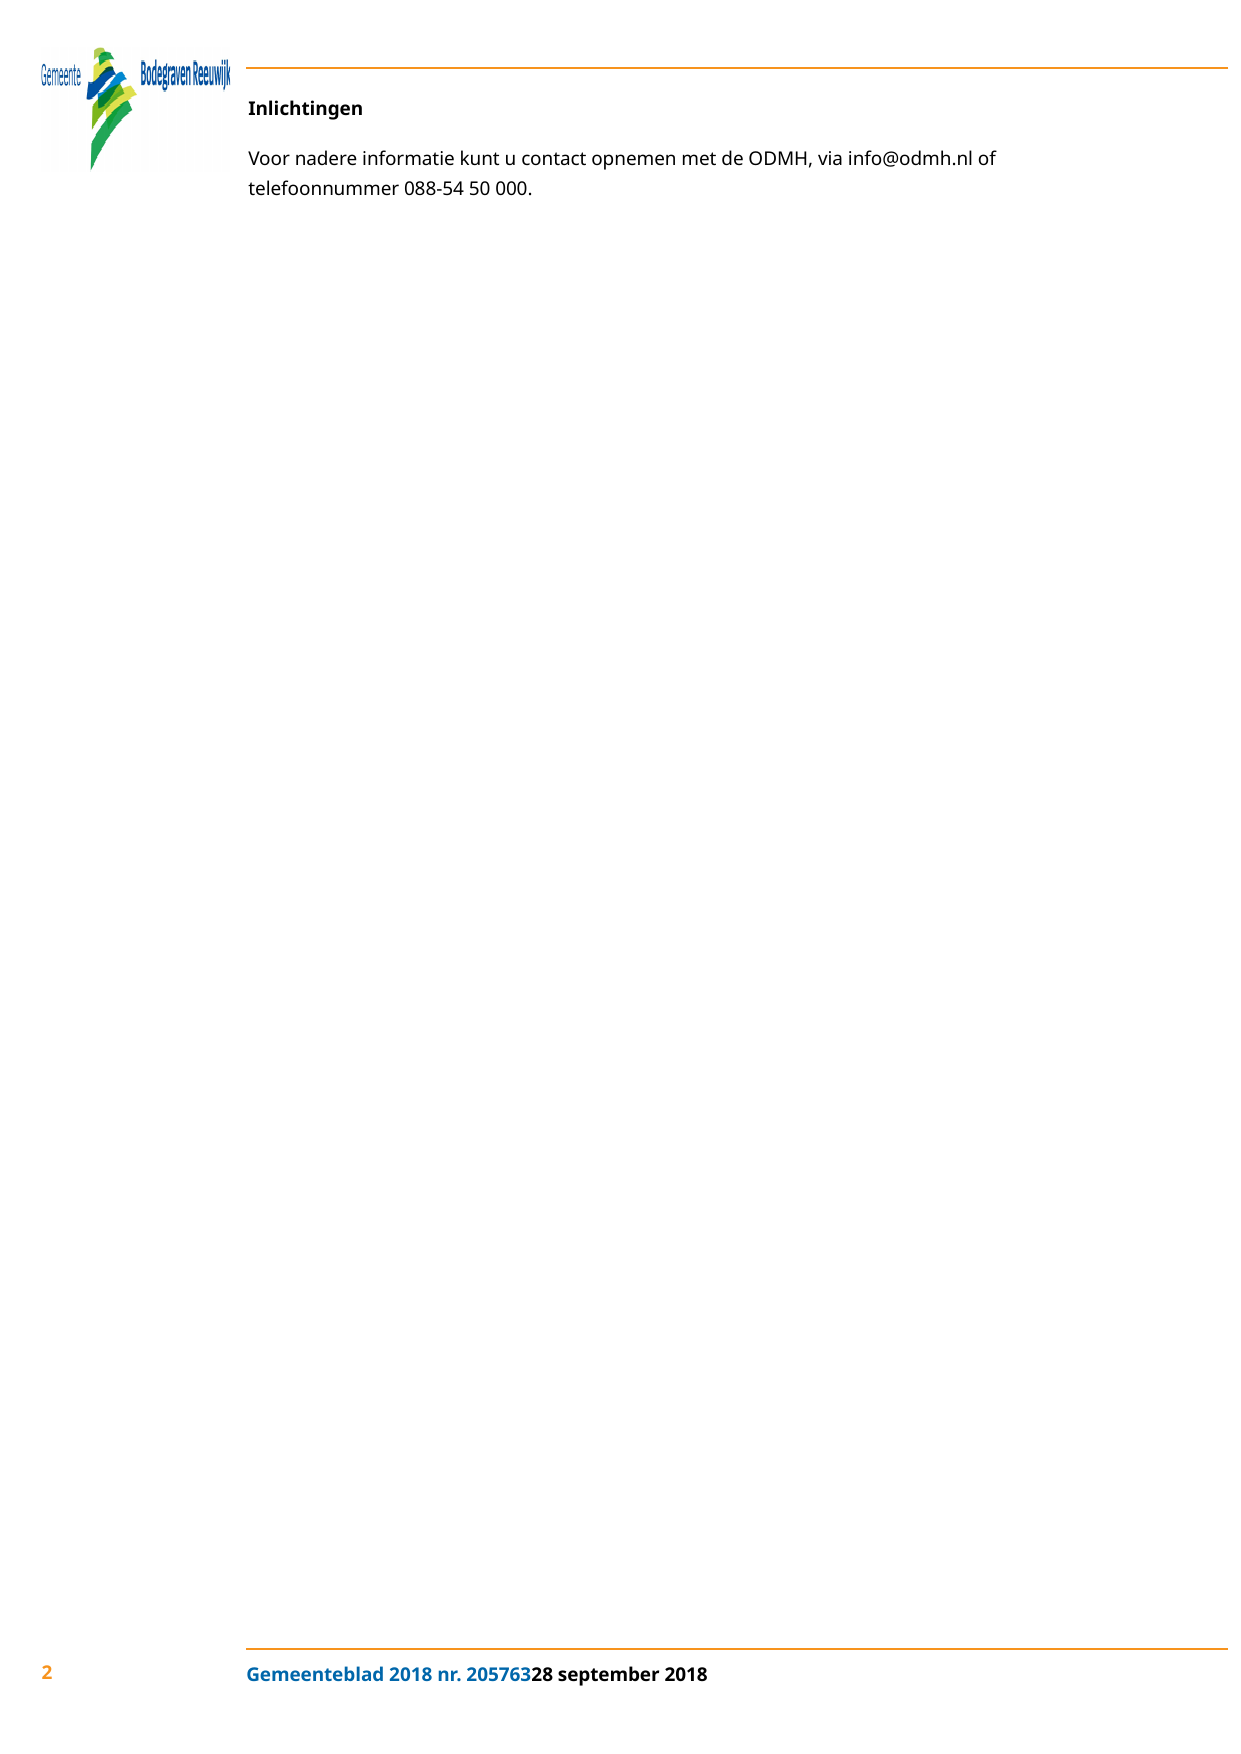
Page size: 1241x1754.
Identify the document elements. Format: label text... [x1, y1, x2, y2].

text Inlichtingen [248, 95, 1152, 121]
text Voor nadere informatie kunt u contact opnemen met de ODMH, via info@odmh.nl of telefoonnummer 088-54 50 000. [248, 145, 1152, 201]
picture [41, 47, 231, 172]
